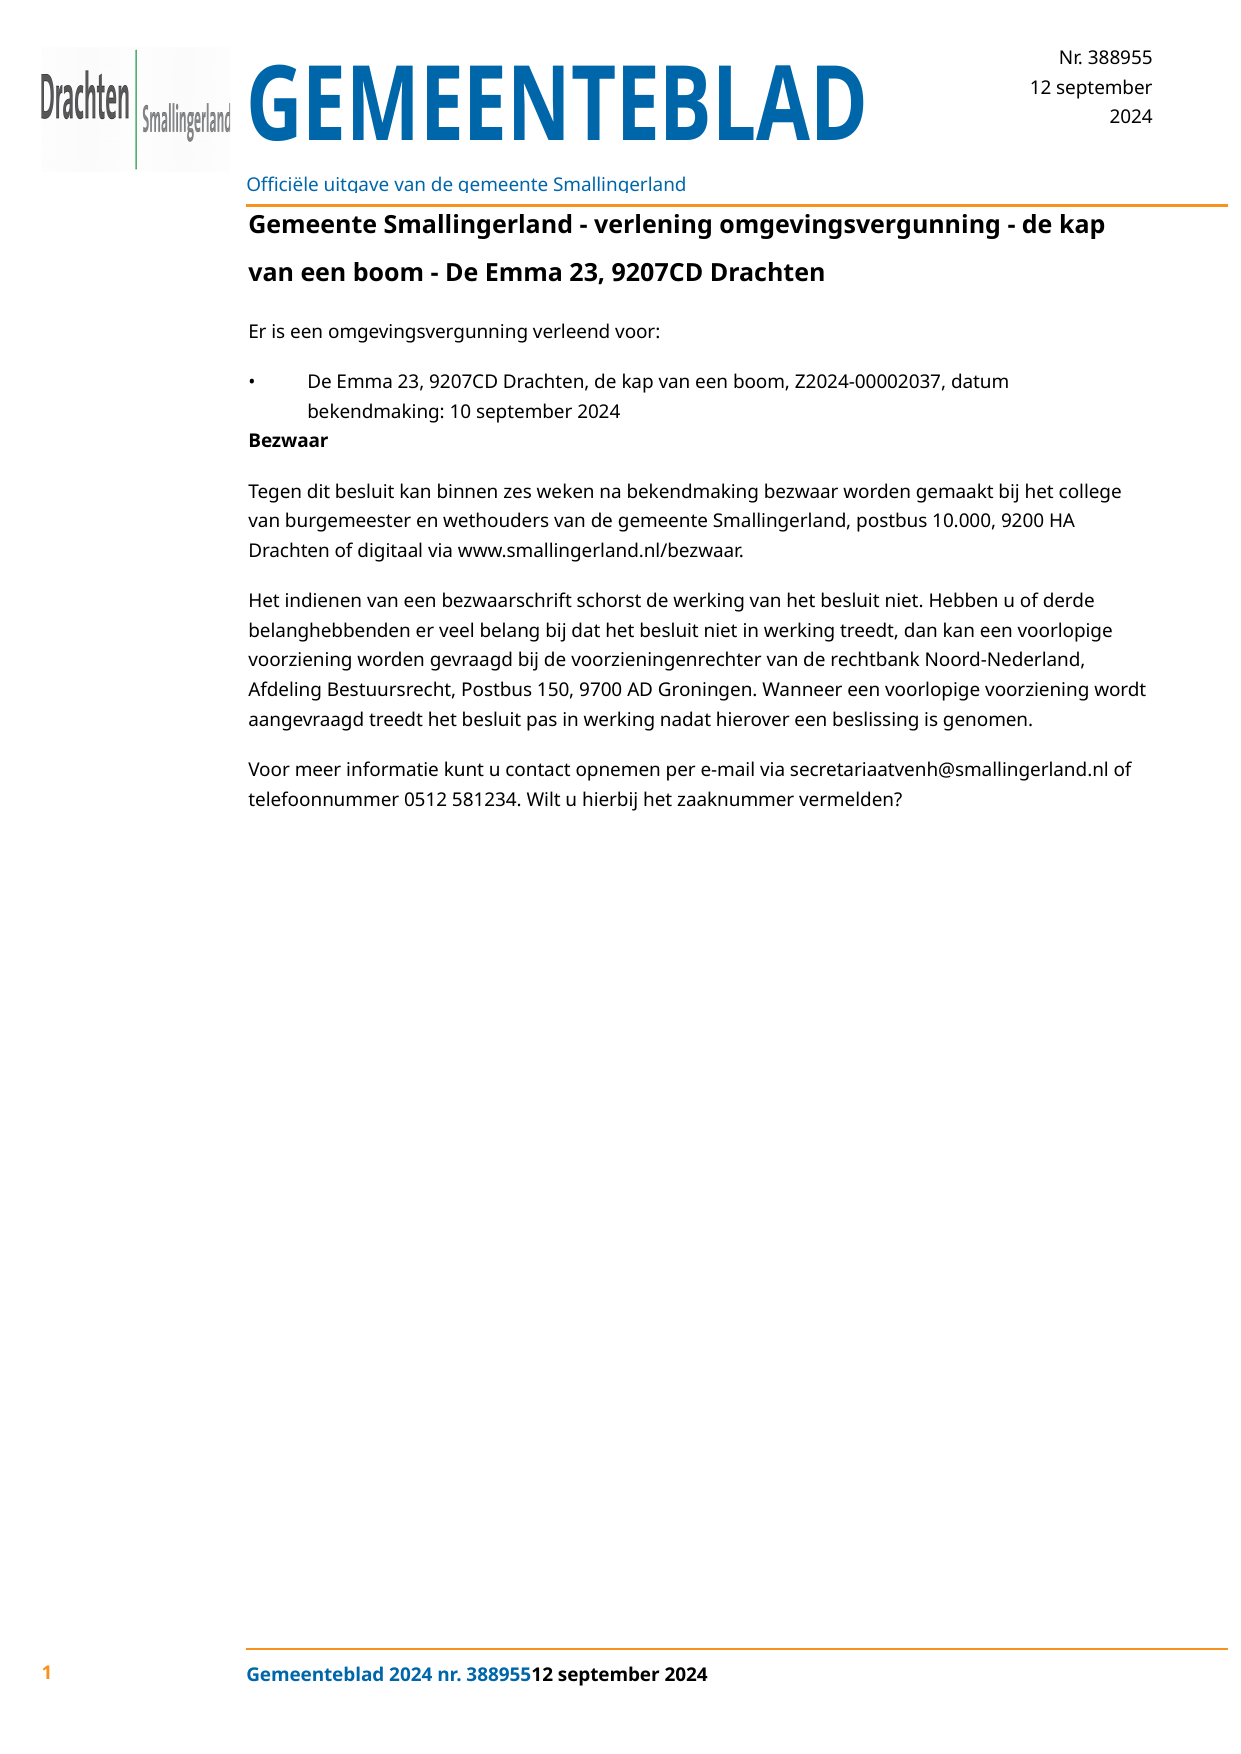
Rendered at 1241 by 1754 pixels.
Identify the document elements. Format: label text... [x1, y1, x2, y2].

list De Emma 23, 9207CD Drachten, de kap van een boom, Z2024-00002037, datum bekendmaking: 10 september 2024 [248, 368, 1152, 424]
text Voor meer informatie kunt u contact opnemen per e-mail via secretariaatvenh@smallingerland.nl of telefoonnummer 0512 581234. Wilt u hierbij het zaaknummer vermelden? [248, 756, 1152, 812]
text Het indienen van een bezwaarschrift schorst de werking van het besluit niet. Hebben u of derde belanghebbenden er veel belang bij dat het besluit niet in werking treedt, dan kan een voorlopige voorziening worden gevraagd bij de voorzieningenrechter van de rechtbank Noord-Nederland, Afdeling Bestuursrecht, Postbus 150, 9700 AD Groningen. Wanneer een voorlopige voorziening wordt aangevraagd treedt het besluit pas in werking nadat hierover een beslissing is genomen. [248, 587, 1152, 732]
text Gemeente Smallingerland - verlening omgevingsvergunning - de kap van een boom - De Emma 23, 9207CD Drachten [248, 207, 1152, 288]
text Er is een omgevingsvergunning verleend voor: [248, 318, 1152, 344]
picture [41, 47, 231, 172]
text Tegen dit besluit kan binnen zes weken na bekendmaking bezwaar worden gemaakt bij het college van burgemeester en wethouders van de gemeente Smallingerland, postbus 10.000, 9200 HA Drachten of digitaal via www.smallingerland.nl/bezwaar. [248, 478, 1152, 563]
text Bezwaar [248, 427, 1152, 453]
